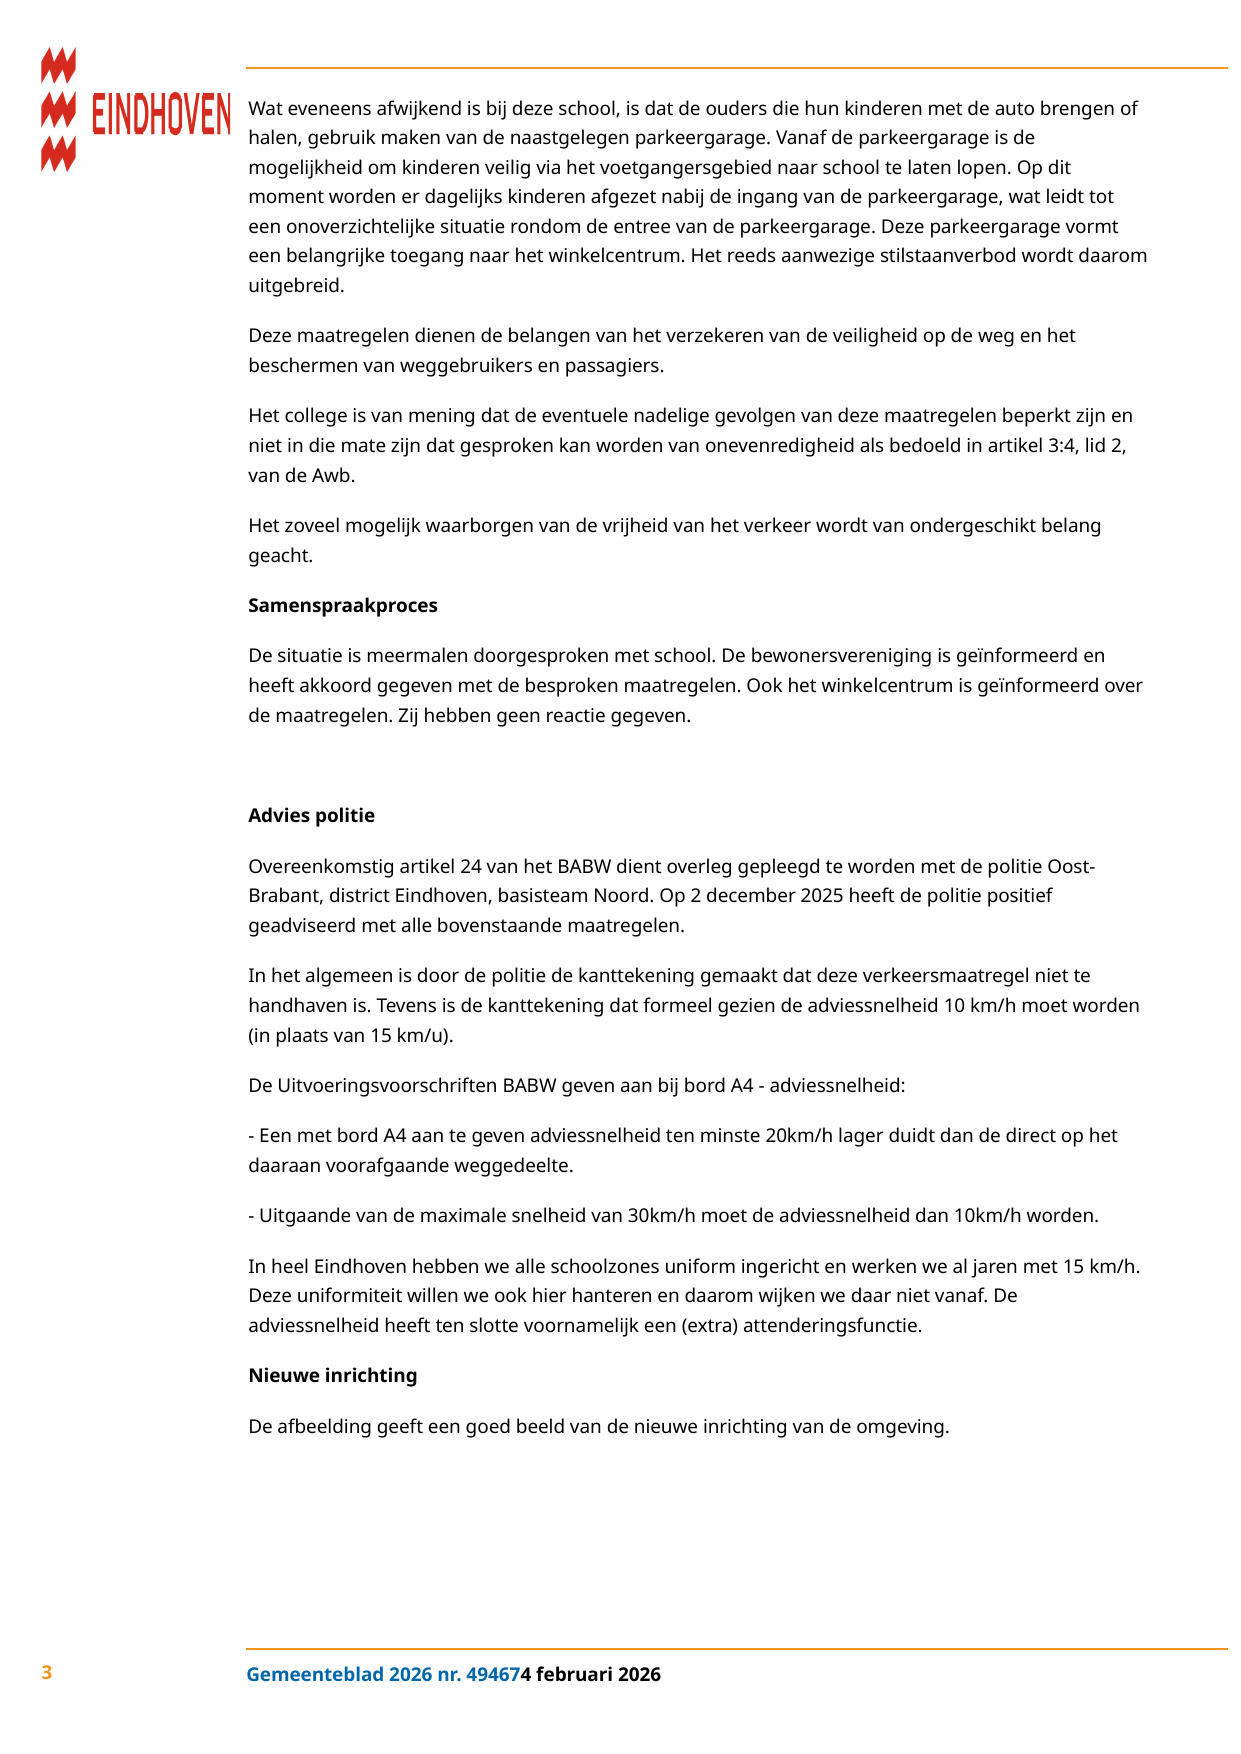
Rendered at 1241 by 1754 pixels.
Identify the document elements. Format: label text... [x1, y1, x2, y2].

text Het college is van mening dat de eventuele nadelige gevolgen van deze maatregelen beperkt zijn en niet in die mate zijn dat gesproken kan worden van onevenredigheid als bedoeld in artikel 3:4, lid 2, van de Awb. [248, 403, 1152, 488]
text In het algemeen is door de politie de kanttekening gemaakt dat deze verkeersmaatregel niet te handhaven is. Tevens is de kanttekening dat formeel gezien de adviessnelheid 10 km/h moet worden (in plaats van 15 km/u). [248, 963, 1152, 1048]
text - Uitgaande van de maximale snelheid van 30km/h moet de adviessnelheid dan 10km/h worden. [248, 1203, 1152, 1228]
text Deze maatregelen dienen de belangen van het verzekeren van de veiligheid op de weg en het beschermen van weggebruikers en passagiers. [248, 323, 1152, 378]
text In heel Eindhoven hebben we alle schoolzones uniform ingericht en werken we al jaren met 15 km/h. Deze uniformiteit willen we ook hier hanteren en daarom wijken we daar niet vanaf. De adviessnelheid heeft ten slotte voornamelijk een (extra) attenderingsfunctie. [248, 1253, 1152, 1338]
text Advies politie [248, 803, 1152, 828]
text - Een met bord A4 aan te geven adviessnelheid ten minste 20km/h lager duidt dan de direct op het daaraan voorafgaande weggedeelte. [248, 1123, 1152, 1178]
picture [41, 47, 231, 172]
text Overeenkomstig artikel 24 van het BABW dient overleg gepleegd te worden met de politie Oost-Brabant, district Eindhoven, basisteam Noord. Op 2 december 2025 heeft de politie positief geadviseerd met alle bovenstaande maatregelen. [248, 853, 1152, 938]
text Het zoveel mogelijk waarborgen van de vrijheid van het verkeer wordt van ondergeschikt belang geacht. [248, 512, 1152, 568]
text Wat eveneens afwijkend is bij deze school, is dat de ouders die hun kinderen met de auto brengen of halen, gebruik maken van de naastgelegen parkeergarage. Vanaf de parkeergarage is de mogelijkheid om kinderen veilig via het voetgangersgebied naar school te laten lopen. Op dit moment worden er dagelijks kinderen afgezet nabij de ingang van de parkeergarage, wat leidt tot een onoverzichtelijke situatie rondom de entree van de parkeergarage. Deze parkeergarage vormt een belangrijke toegang naar het winkelcentrum. Het reeds aanwezige stilstaanverbod wordt daarom uitgebreid. [248, 95, 1152, 298]
text Samenspraakproces [248, 592, 1152, 618]
text De afbeelding geeft een goed beeld van de nieuwe inrichting van de omgeving. [248, 1413, 1152, 1439]
text De situatie is meermalen doorgesproken met school. De bewonersvereniging is geïnformeerd en heeft akkoord gegeven met de besproken maatregelen. Ook het winkelcentrum is geïnformeerd over de maatregelen. Zij hebben geen reactie gegeven. [248, 643, 1152, 728]
text De Uitvoeringsvoorschriften BABW geven aan bij bord A4 - adviessnelheid: [248, 1072, 1152, 1098]
text Nieuwe inrichting [248, 1363, 1152, 1388]
